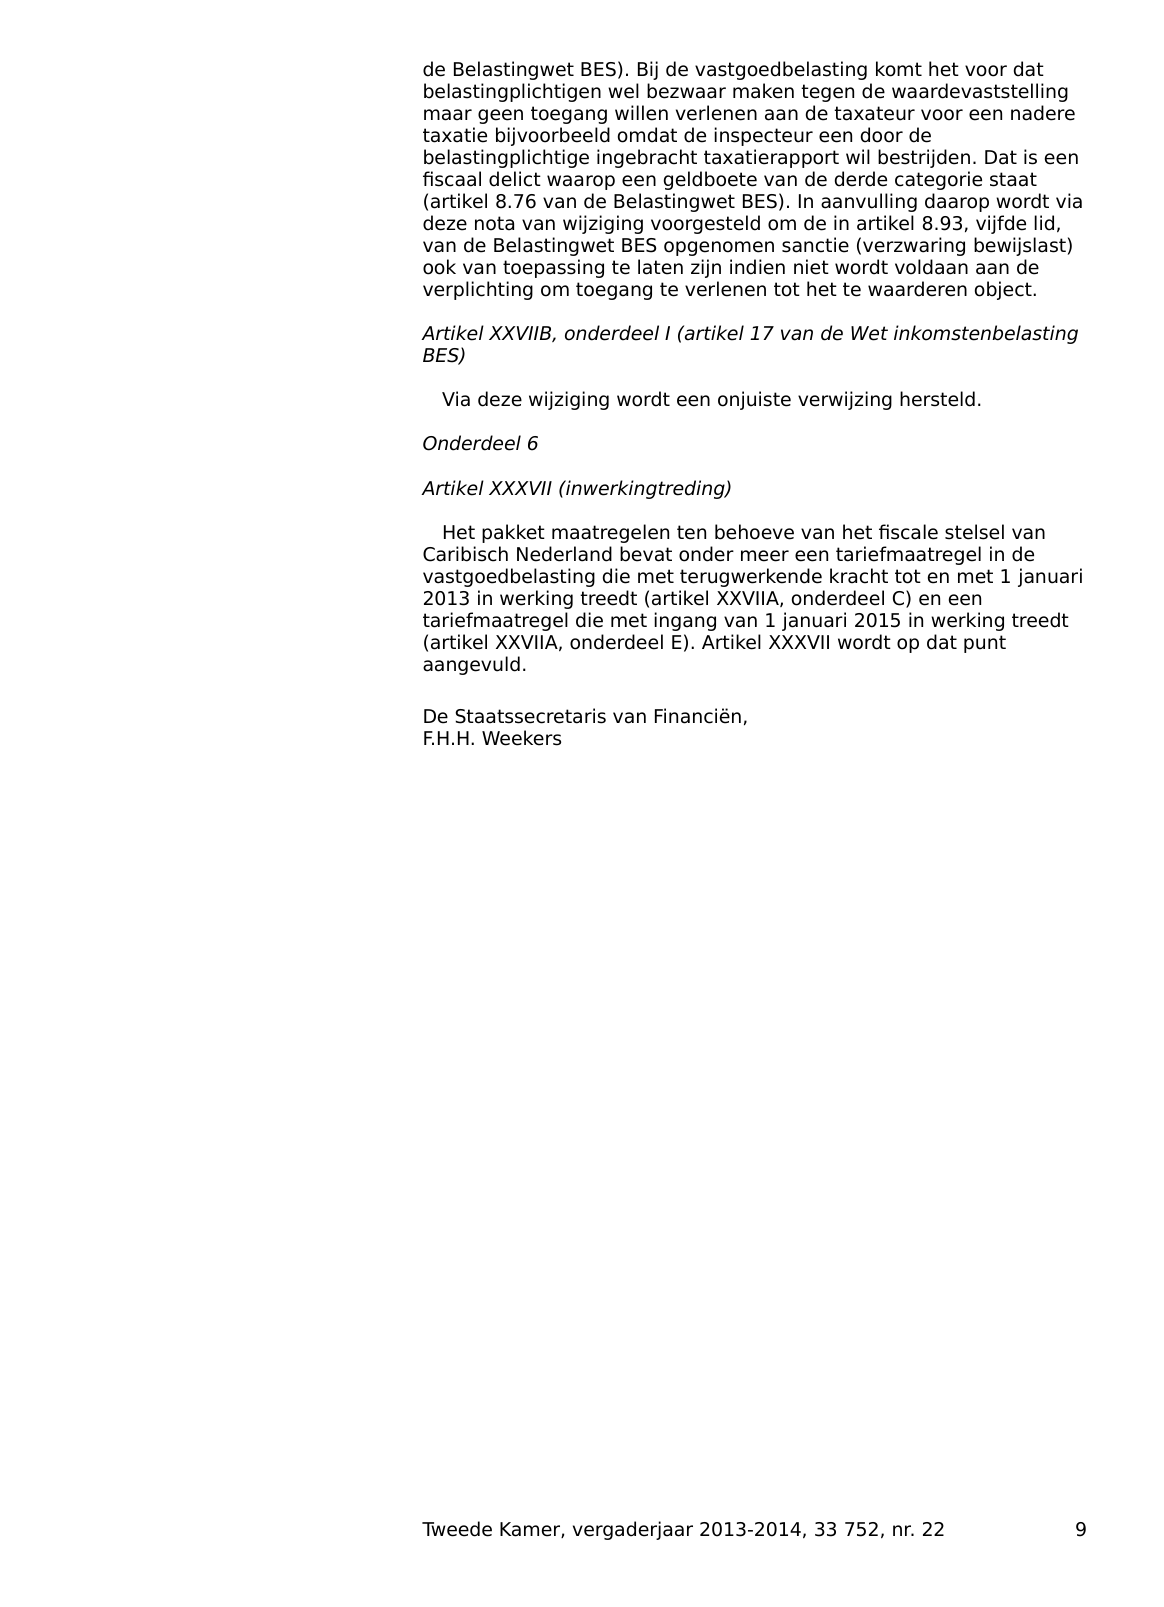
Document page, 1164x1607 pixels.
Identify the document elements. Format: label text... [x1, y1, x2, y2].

subtitle Onderdeel 6 [422, 433, 1087, 455]
text De Staatssecretaris van Financiën, F.H.H. Weekers [422, 706, 1087, 749]
text Via deze wijziging wordt een onjuiste verwijzing hersteld. [422, 389, 1087, 411]
text de Belastingwet BES). Bij de vastgoedbelasting komt het voor dat belastingplichtigen wel bezwaar maken tegen de waardevaststelling maar geen toegang willen verlenen aan de taxateur voor een nadere taxatie bijvoorbeeld omdat de inspecteur een door de belastingplichtige ingebracht taxatierapport wil bestrijden. Dat is een fiscaal delict waarop een geldboete van de derde categorie staat (artikel 8.76 van de Belastingwet BES). In aanvulling daarop wordt via deze nota van wijziging voorgesteld om de in artikel 8.93, vijfde lid, van de Belastingwet BES opgenomen sanctie (verzwaring bewijslast) ook van toepassing te laten zijn indien niet wordt voldaan aan de verplichting om toegang te verlenen tot het te waarderen object. [422, 59, 1087, 301]
subtitle Artikel XXVIIB, onderdeel I (artikel 17 van de Wet inkomstenbelasting BES) [422, 323, 1087, 367]
text Het pakket maatregelen ten behoeve van het fiscale stelsel van Caribisch Nederland bevat onder meer een tariefmaatregel in de vastgoedbelasting die met terugwerkende kracht tot en met 1 januari 2013 in werking treedt (artikel XXVIIA, onderdeel C) en een tariefmaatregel die met ingang van 1 januari 2015 in werking treedt (artikel XXVIIA, onderdeel E). Artikel XXXVII wordt op dat punt aangevuld. [422, 522, 1087, 676]
subtitle Artikel XXXVII (inwerkingtreding) [422, 477, 1087, 499]
